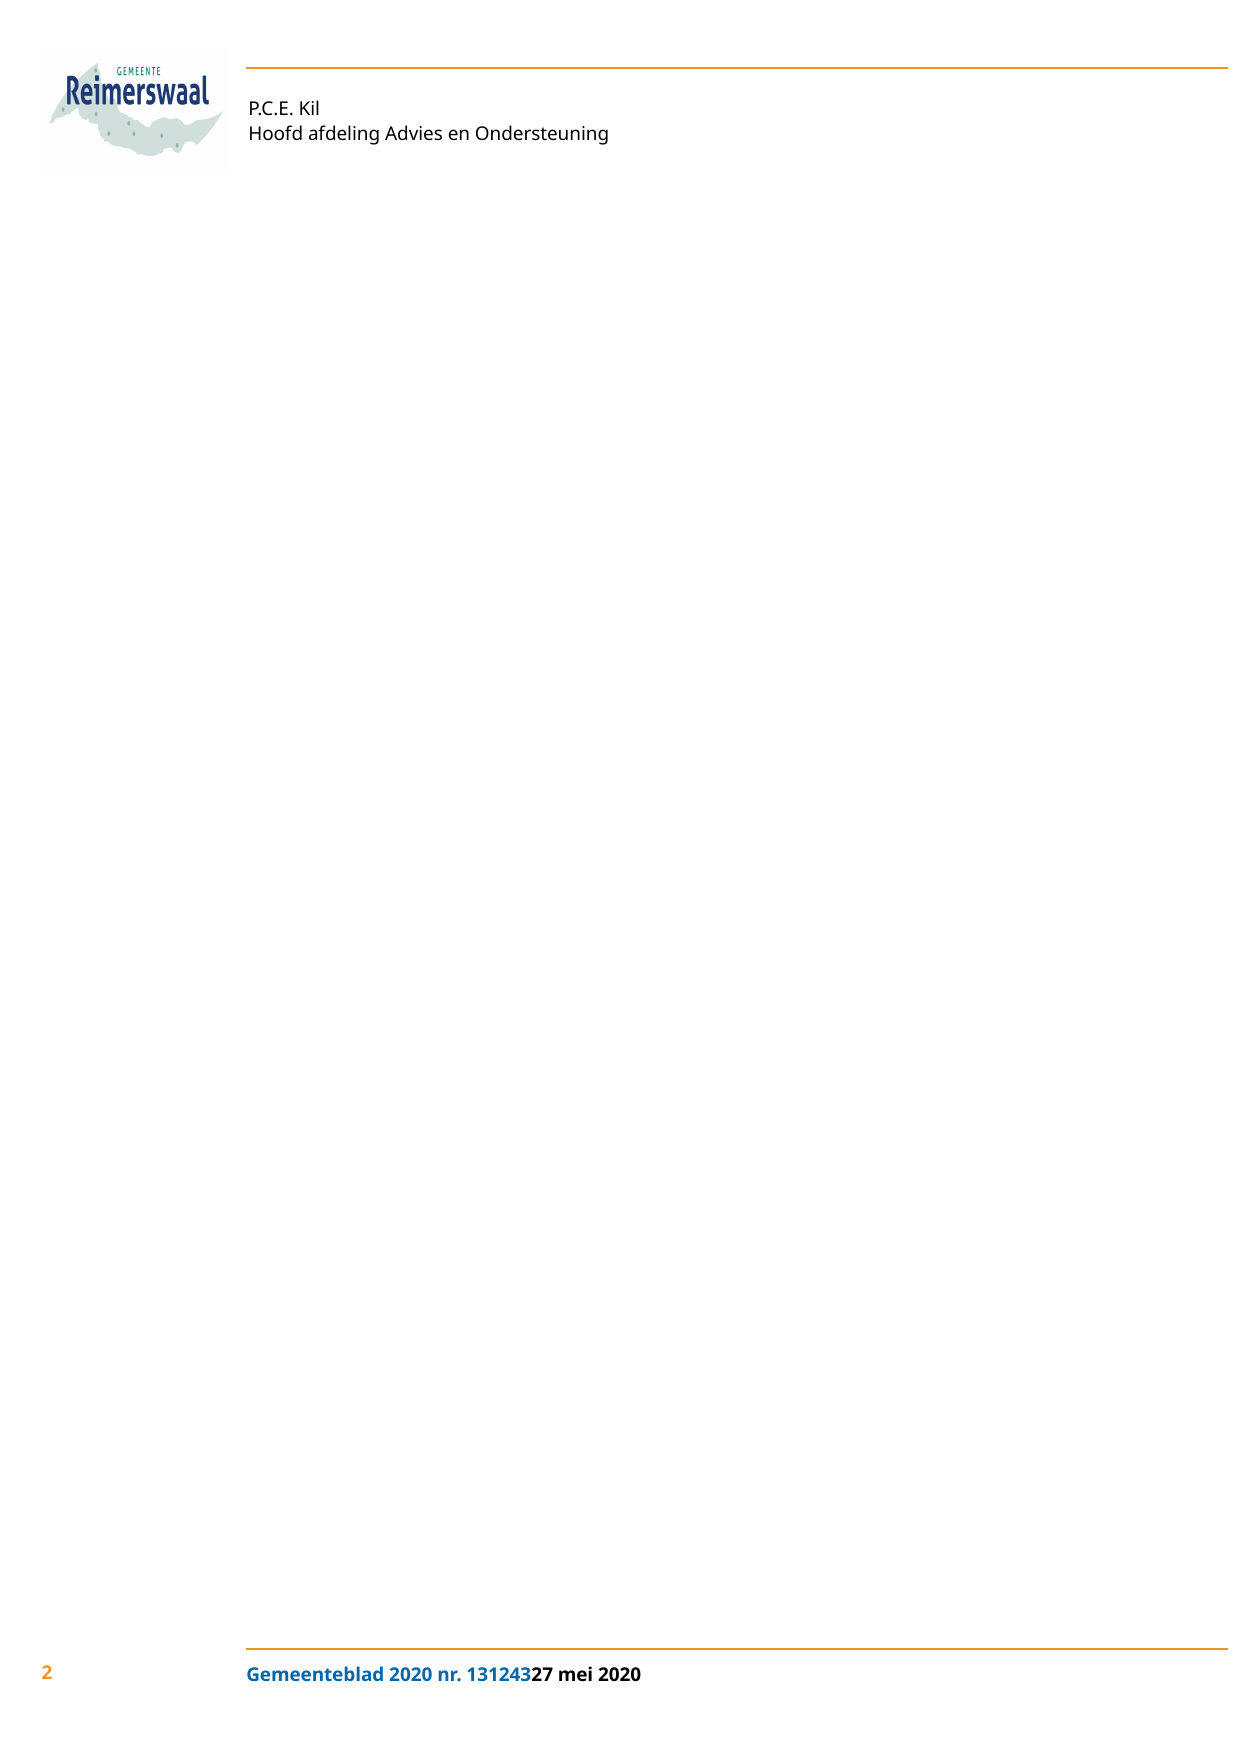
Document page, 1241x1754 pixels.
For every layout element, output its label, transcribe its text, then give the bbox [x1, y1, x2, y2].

picture [41, 47, 231, 172]
text Hoofd afdeling Advies en Ondersteuning [248, 121, 1152, 146]
text P.C.E. Kil [248, 95, 1152, 121]
